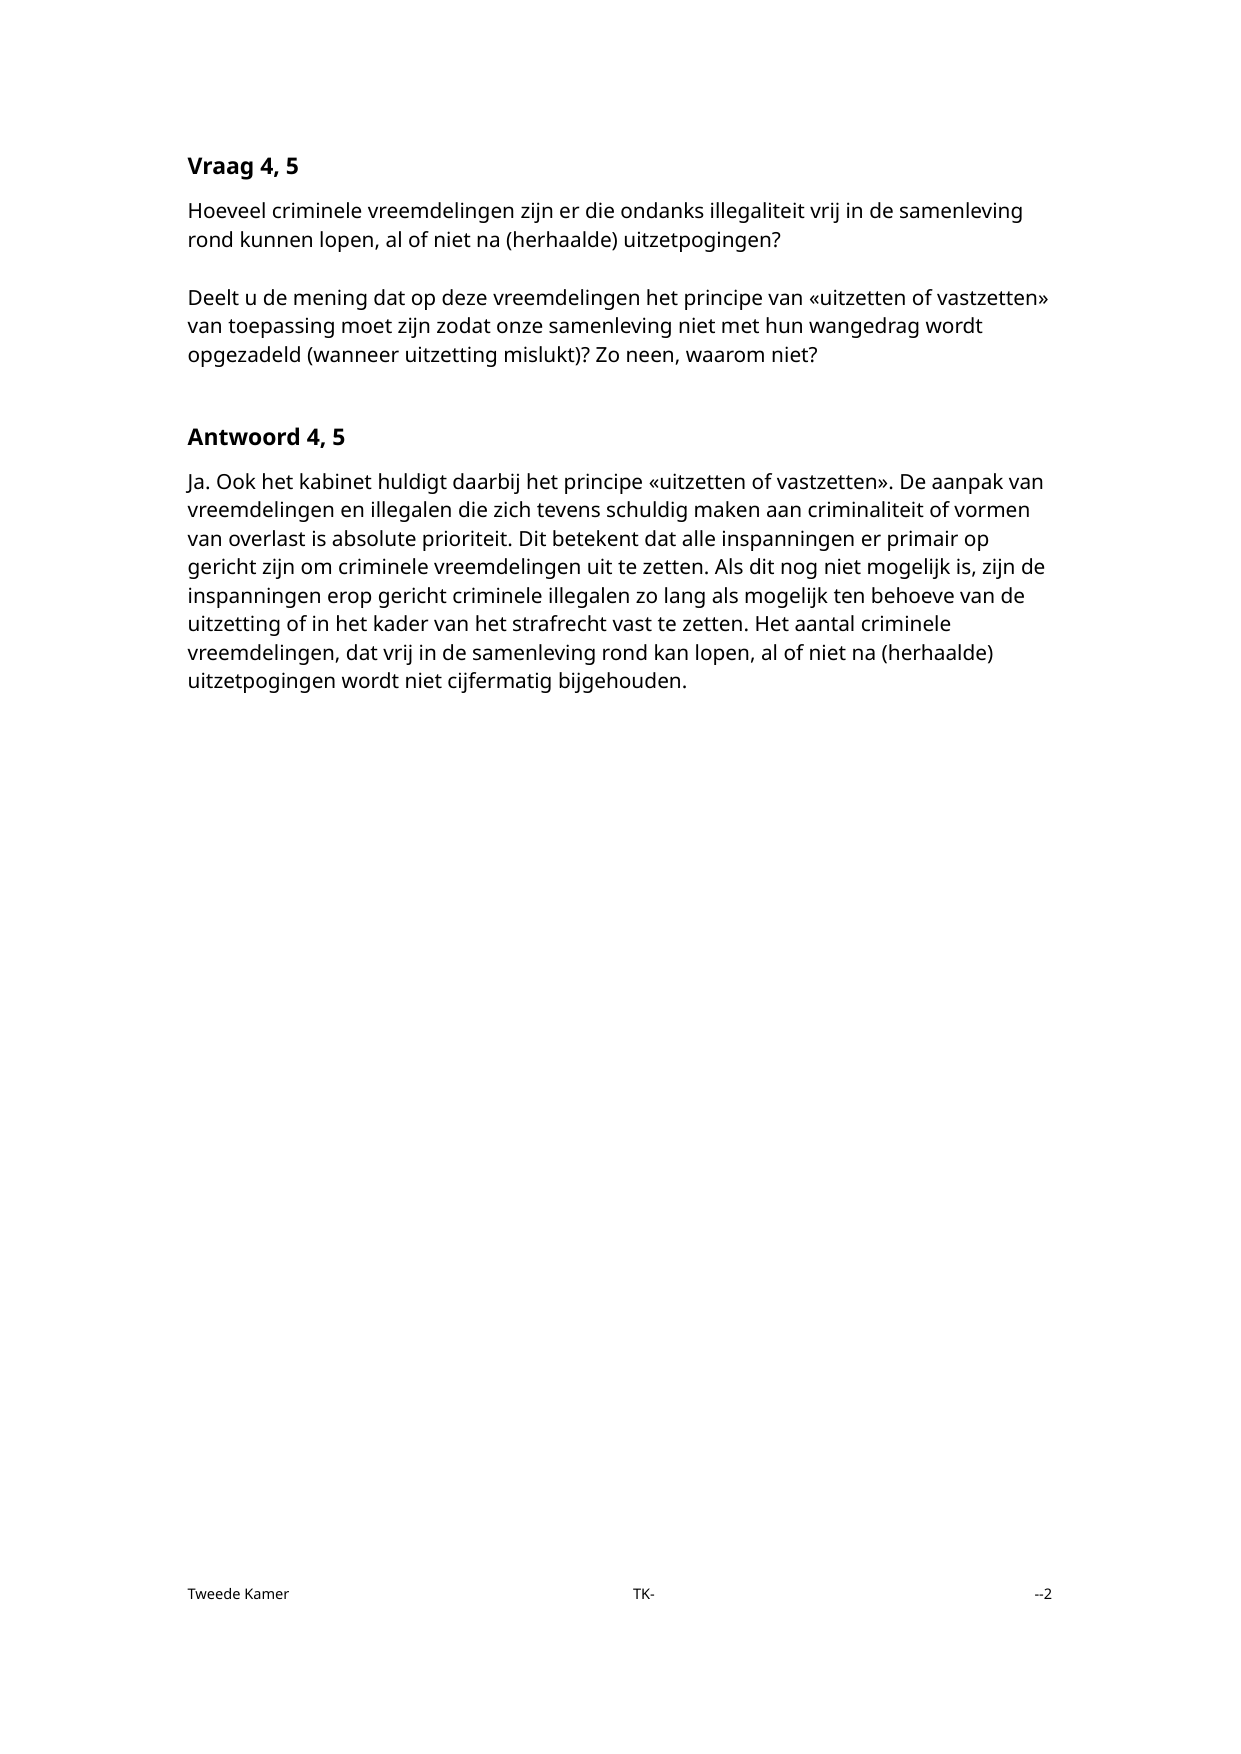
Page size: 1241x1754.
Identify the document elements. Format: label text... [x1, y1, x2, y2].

subtitle Vraag 4, 5 [187, 150, 1053, 181]
text Ja. Ook het kabinet huldigt daarbij het principe «uitzetten of vastzetten». De aanpak van vreemdelingen en illegalen die zich tevens schuldig maken aan criminaliteit of vormen van overlast is absolute prioriteit. Dit betekent dat alle inspanningen er primair op gericht zijn om criminele vreemdelingen uit te zetten. Als dit nog niet mogelijk is, zijn de inspanningen erop gericht criminele illegalen zo lang als mogelijk ten behoeve van de uitzetting of in het kader van het strafrecht vast te zetten. Het aantal criminele vreemdelingen, dat vrij in de samenleving rond kan lopen, al of niet na (herhaalde) uitzetpogingen wordt niet cijfermatig bijgehouden. [187, 467, 1053, 695]
text Deelt u de mening dat op deze vreemdelingen het principe van «uitzetten of vastzetten» van toepassing moet zijn zodat onze samenleving niet met hun wangedrag wordt opgezadeld (wanneer uitzetting mislukt)? Zo neen, waarom niet? [187, 283, 1053, 368]
text Hoeveel criminele vreemdelingen zijn er die ondanks illegaliteit vrij in de samenleving rond kunnen lopen, al of niet na (herhaalde) uitzetpogingen? [187, 196, 1053, 253]
subtitle Antwoord 4, 5 [187, 421, 1053, 452]
